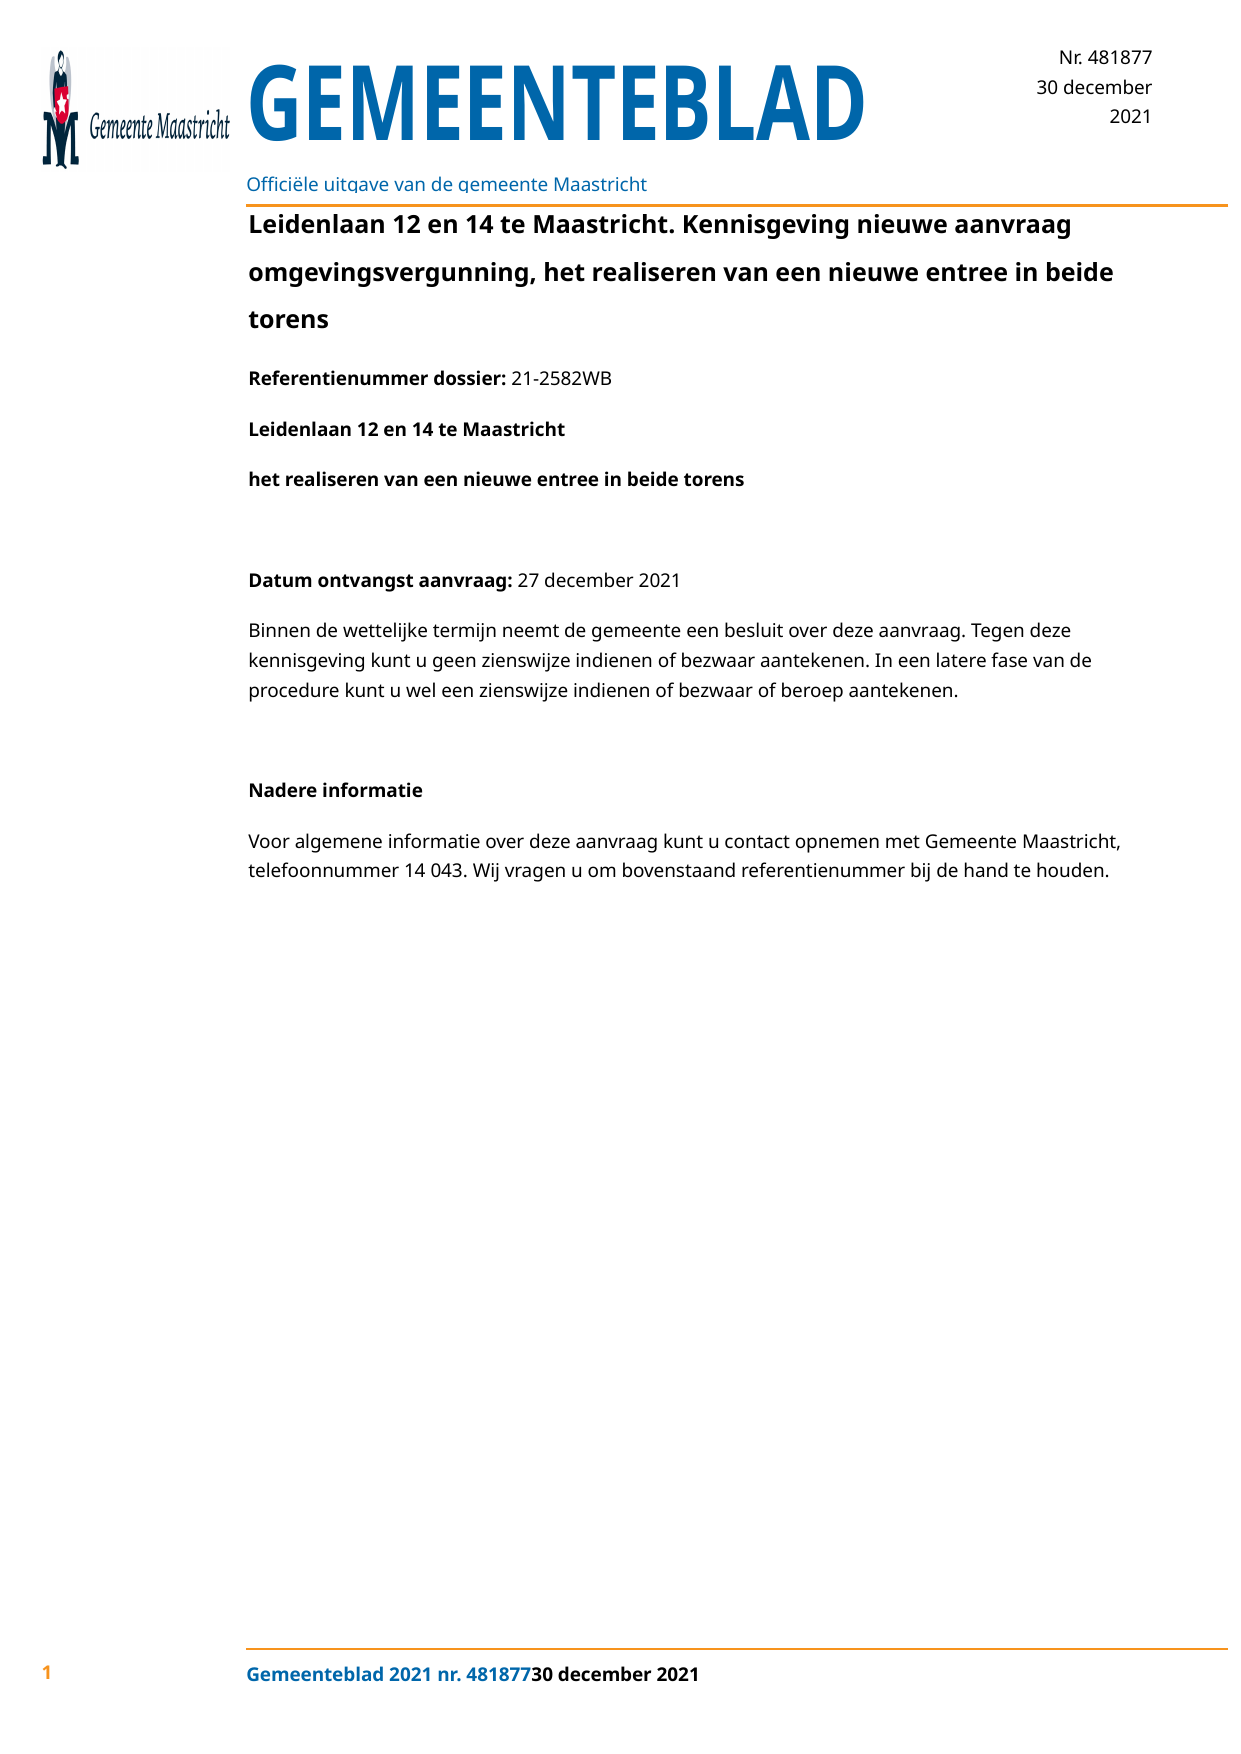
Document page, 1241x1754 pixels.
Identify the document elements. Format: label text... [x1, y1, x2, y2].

text Datum ontvangst aanvraag: 27 december 2021 [248, 567, 1152, 593]
text Referentienummer dossier: 21-2582WB [248, 366, 1152, 391]
text Nadere informatie [248, 778, 1152, 803]
text Voor algemene informatie over deze aanvraag kunt u contact opnemen met Gemeente Maastricht, telefoonnummer 14 043. Wij vragen u om bovenstaand referentienummer bij de hand te houden. [248, 828, 1152, 883]
picture [41, 47, 231, 172]
text het realiseren van een nieuwe entree in beide torens [248, 466, 1152, 492]
text Leidenlaan 12 en 14 te Maastricht [248, 416, 1152, 442]
text Leidenlaan 12 en 14 te Maastricht. Kennisgeving nieuwe aanvraag omgevingsvergunning, het realiseren van een nieuwe entree in beide torens [248, 207, 1152, 336]
text Binnen de wettelijke termijn neemt de gemeente een besluit over deze aanvraag. Tegen deze kennisgeving kunt u geen zienswijze indienen of bezwaar aantekenen. In een latere fase van de procedure kunt u wel een zienswijze indienen of bezwaar of beroep aantekenen. [248, 618, 1152, 702]
